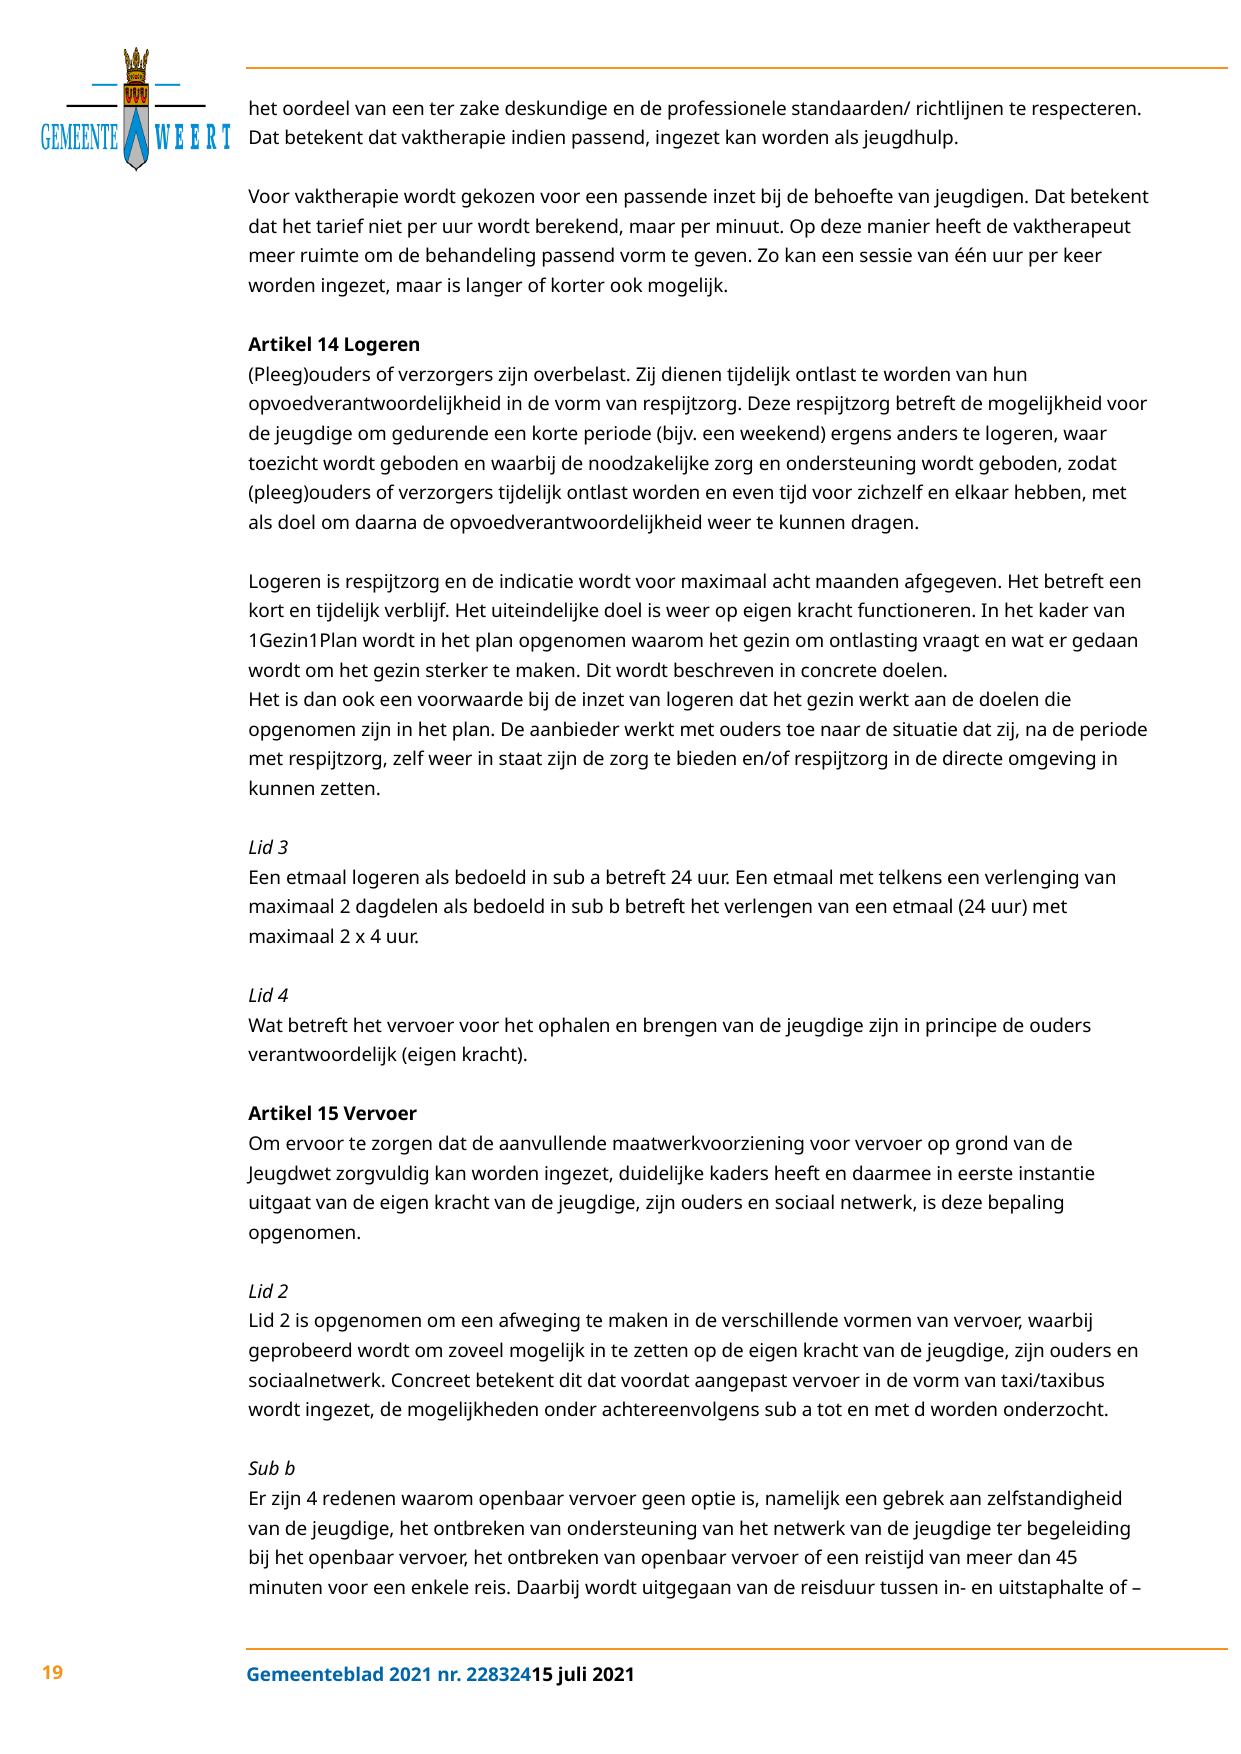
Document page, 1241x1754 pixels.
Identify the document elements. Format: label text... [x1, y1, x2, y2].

text Lid 4 [248, 982, 1152, 1008]
text Artikel 15 Vervoer [248, 1101, 1152, 1126]
text Het is dan ook een voorwaarde bij de inzet van logeren dat het gezin werkt aan de doelen die opgenomen zijn in het plan. De aanbieder werkt met ouders toe naar de situatie dat zij, na de periode met respijtzorg, zelf weer in staat zijn de zorg te bieden en/of respijtzorg in de directe omgeving in kunnen zetten. [248, 686, 1152, 801]
text Lid 2 is opgenomen om een afweging te maken in de verschillende vormen van vervoer, waarbij geprobeerd wordt om zoveel mogelijk in te zetten op de eigen kracht van de jeugdige, zijn ouders en sociaalnetwerk. Concreet betekent dit dat voordat aangepast vervoer in de vorm van taxi/taxibus wordt ingezet, de mogelijkheden onder achtereenvolgens sub a tot en met d worden onderzocht. [248, 1308, 1152, 1422]
text Om ervoor te zorgen dat de aanvullende maatwerkvoorziening voor vervoer op grond van de Jeugdwet zorgvuldig kan worden ingezet, duidelijke kaders heeft en daarmee in eerste instantie uitgaat van de eigen kracht van de jeugdige, zijn ouders en sociaal netwerk, is deze bepaling opgenomen. [248, 1130, 1152, 1245]
text Logeren is respijtzorg en de indicatie wordt voor maximaal acht maanden afgegeven. Het betreft een kort en tijdelijk verblijf. Het uiteindelijke doel is weer op eigen kracht functioneren. In het kader van 1Gezin1Plan wordt in het plan opgenomen waarom het gezin om ontlasting vraagt en wat er gedaan wordt om het gezin sterker te maken. Dit wordt beschreven in concrete doelen. [248, 568, 1152, 683]
text Een etmaal logeren als bedoeld in sub a betreft 24 uur. Een etmaal met telkens een verlenging van maximaal 2 dagdelen als bedoeld in sub b betreft het verlengen van een etmaal (24 uur) met maximaal 2 x 4 uur. [248, 864, 1152, 949]
text het oordeel van een ter zake deskundige en de professionele standaarden/ richtlijnen te respecteren. Dat betekent dat vaktherapie indien passend, ingezet kan worden als jeugdhulp. [248, 95, 1152, 150]
text Wat betreft het vervoer voor het ophalen en brengen van de jeugdige zijn in principe de ouders verantwoordelijk (eigen kracht). [248, 1012, 1152, 1067]
text Lid 3 [248, 834, 1152, 860]
text Sub b [248, 1456, 1152, 1481]
text Voor vaktherapie wordt gekozen voor een passende inzet bij de behoefte van jeugdigen. Dat betekent dat het tarief niet per uur wordt berekend, maar per minuut. Op deze manier heeft de vaktherapeut meer ruimte om de behandeling passend vorm te geven. Zo kan een sessie van één uur per keer worden ingezet, maar is langer of korter ook mogelijk. [248, 183, 1152, 298]
text (Pleeg)ouders of verzorgers zijn overbelast. Zij dienen tijdelijk ontlast te worden van hun opvoedverantwoordelijkheid in de vorm van respijtzorg. Deze respijtzorg betreft de mogelijkheid voor de jeugdige om gedurende een korte periode (bijv. een weekend) ergens anders te logeren, waar toezicht wordt geboden en waarbij de noodzakelijke zorg en ondersteuning wordt geboden, zodat (pleeg)ouders of verzorgers tijdelijk ontlast worden en even tijd voor zichzelf en elkaar hebben, met als doel om daarna de opvoedverantwoordelijkheid weer te kunnen dragen. [248, 361, 1152, 535]
picture [41, 47, 231, 172]
text Lid 2 [248, 1278, 1152, 1304]
text Er zijn 4 redenen waarom openbaar vervoer geen optie is, namelijk een gebrek aan zelfstandigheid van de jeugdige, het ontbreken van ondersteuning van het netwerk van de jeugdige ter begeleiding bij het openbaar vervoer, het ontbreken van openbaar vervoer of een reistijd van meer dan 45 minuten voor een enkele reis. Daarbij wordt uitgegaan van de reisduur tussen in- en uitstaphalte of – [248, 1485, 1152, 1600]
text Artikel 14 Logeren [248, 331, 1152, 357]
